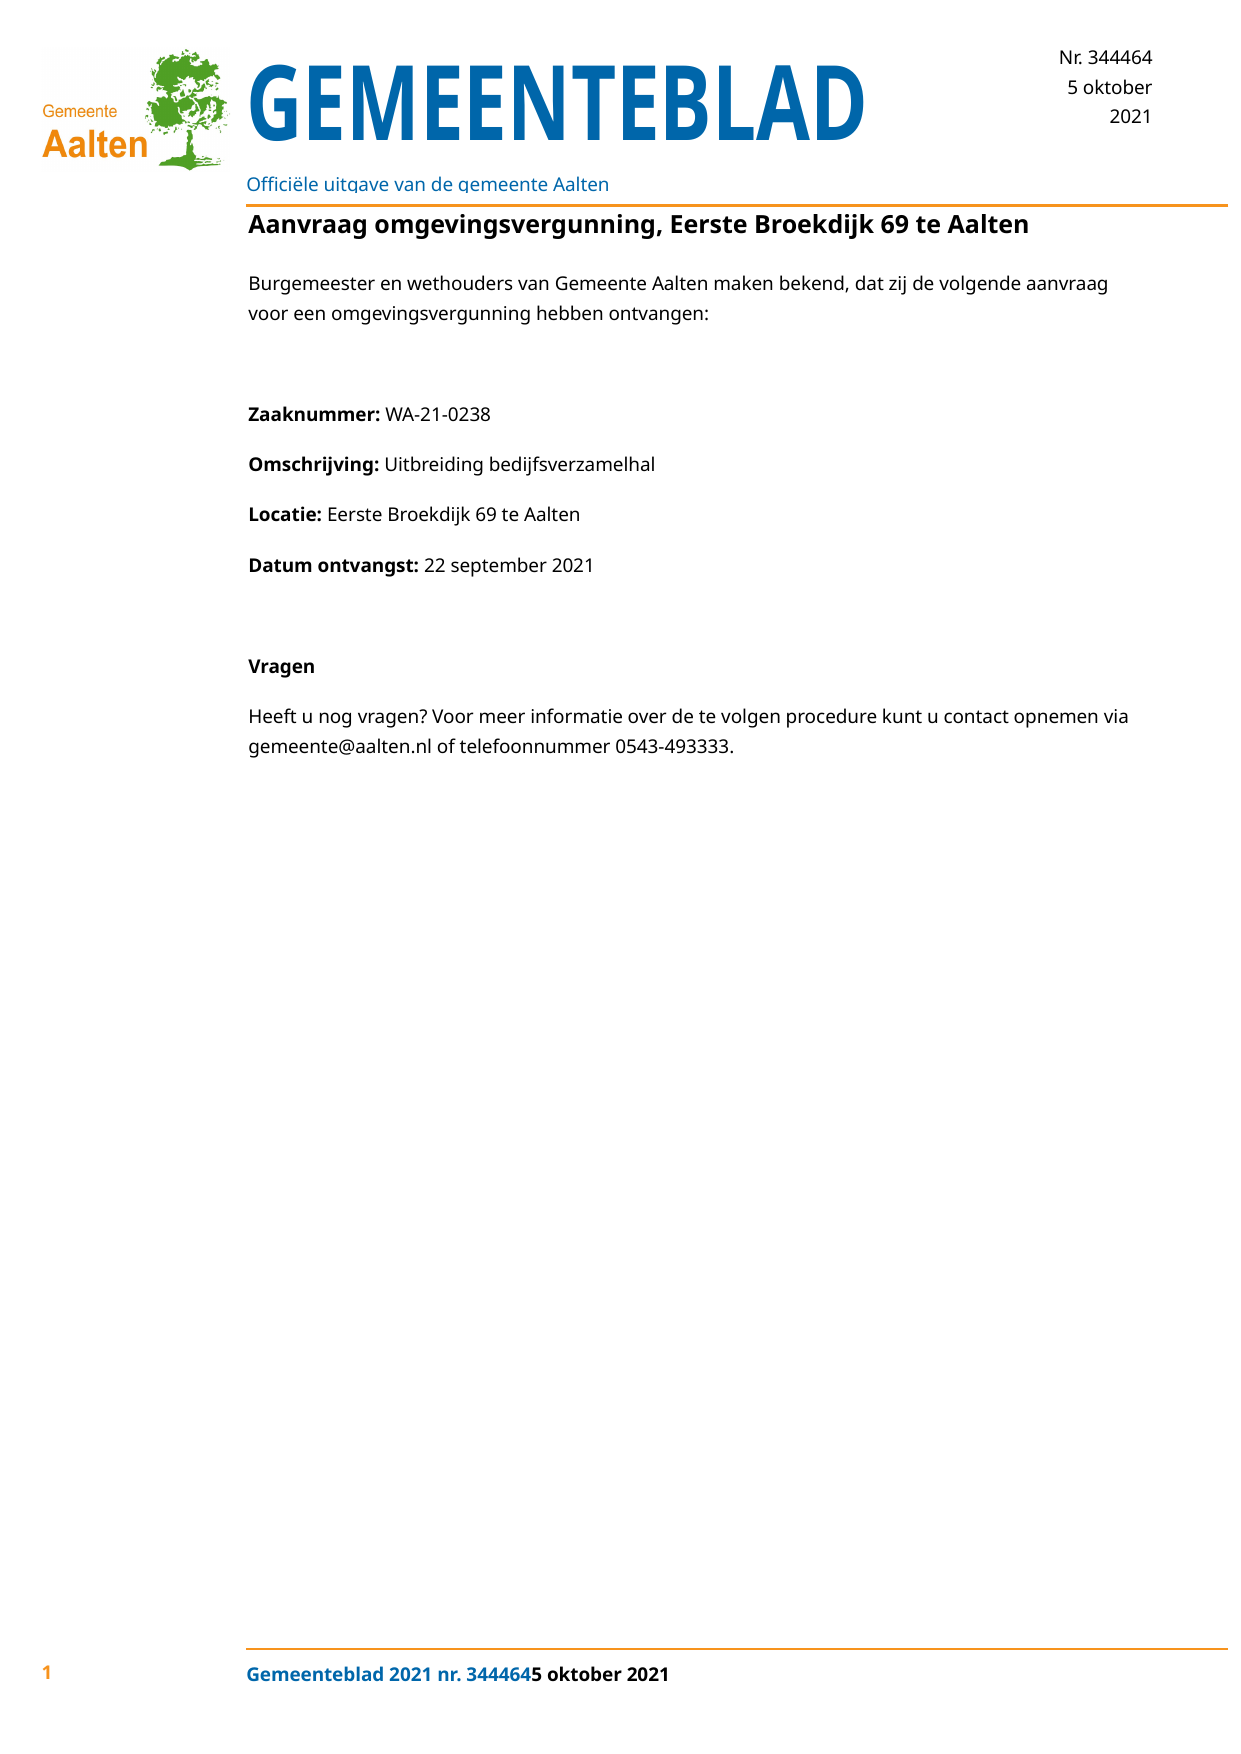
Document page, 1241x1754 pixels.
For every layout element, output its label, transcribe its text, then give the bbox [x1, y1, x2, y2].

text Burgemeester en wethouders van Gemeente Aalten maken bekend, dat zij de volgende aanvraag voor een omgevingsvergunning hebben ontvangen: [248, 270, 1152, 326]
text Vragen [248, 653, 1152, 678]
text Aanvraag omgevingsvergunning, Eerste Broekdijk 69 te Aalten [248, 207, 1152, 241]
text Heeft u nog vragen? Voor meer informatie over de te volgen procedure kunt u contact opnemen via gemeente@aalten.nl of telefoonnummer 0543-493333. [248, 703, 1152, 758]
text Zaaknummer: WA-21-0238 [248, 401, 1152, 426]
text Omschrijving: Uitbreiding bedijfsverzamelhal [248, 451, 1152, 477]
picture [41, 47, 231, 172]
text Datum ontvangst: 22 september 2021 [248, 552, 1152, 578]
text Locatie: Eerste Broekdijk 69 te Aalten [248, 502, 1152, 527]
